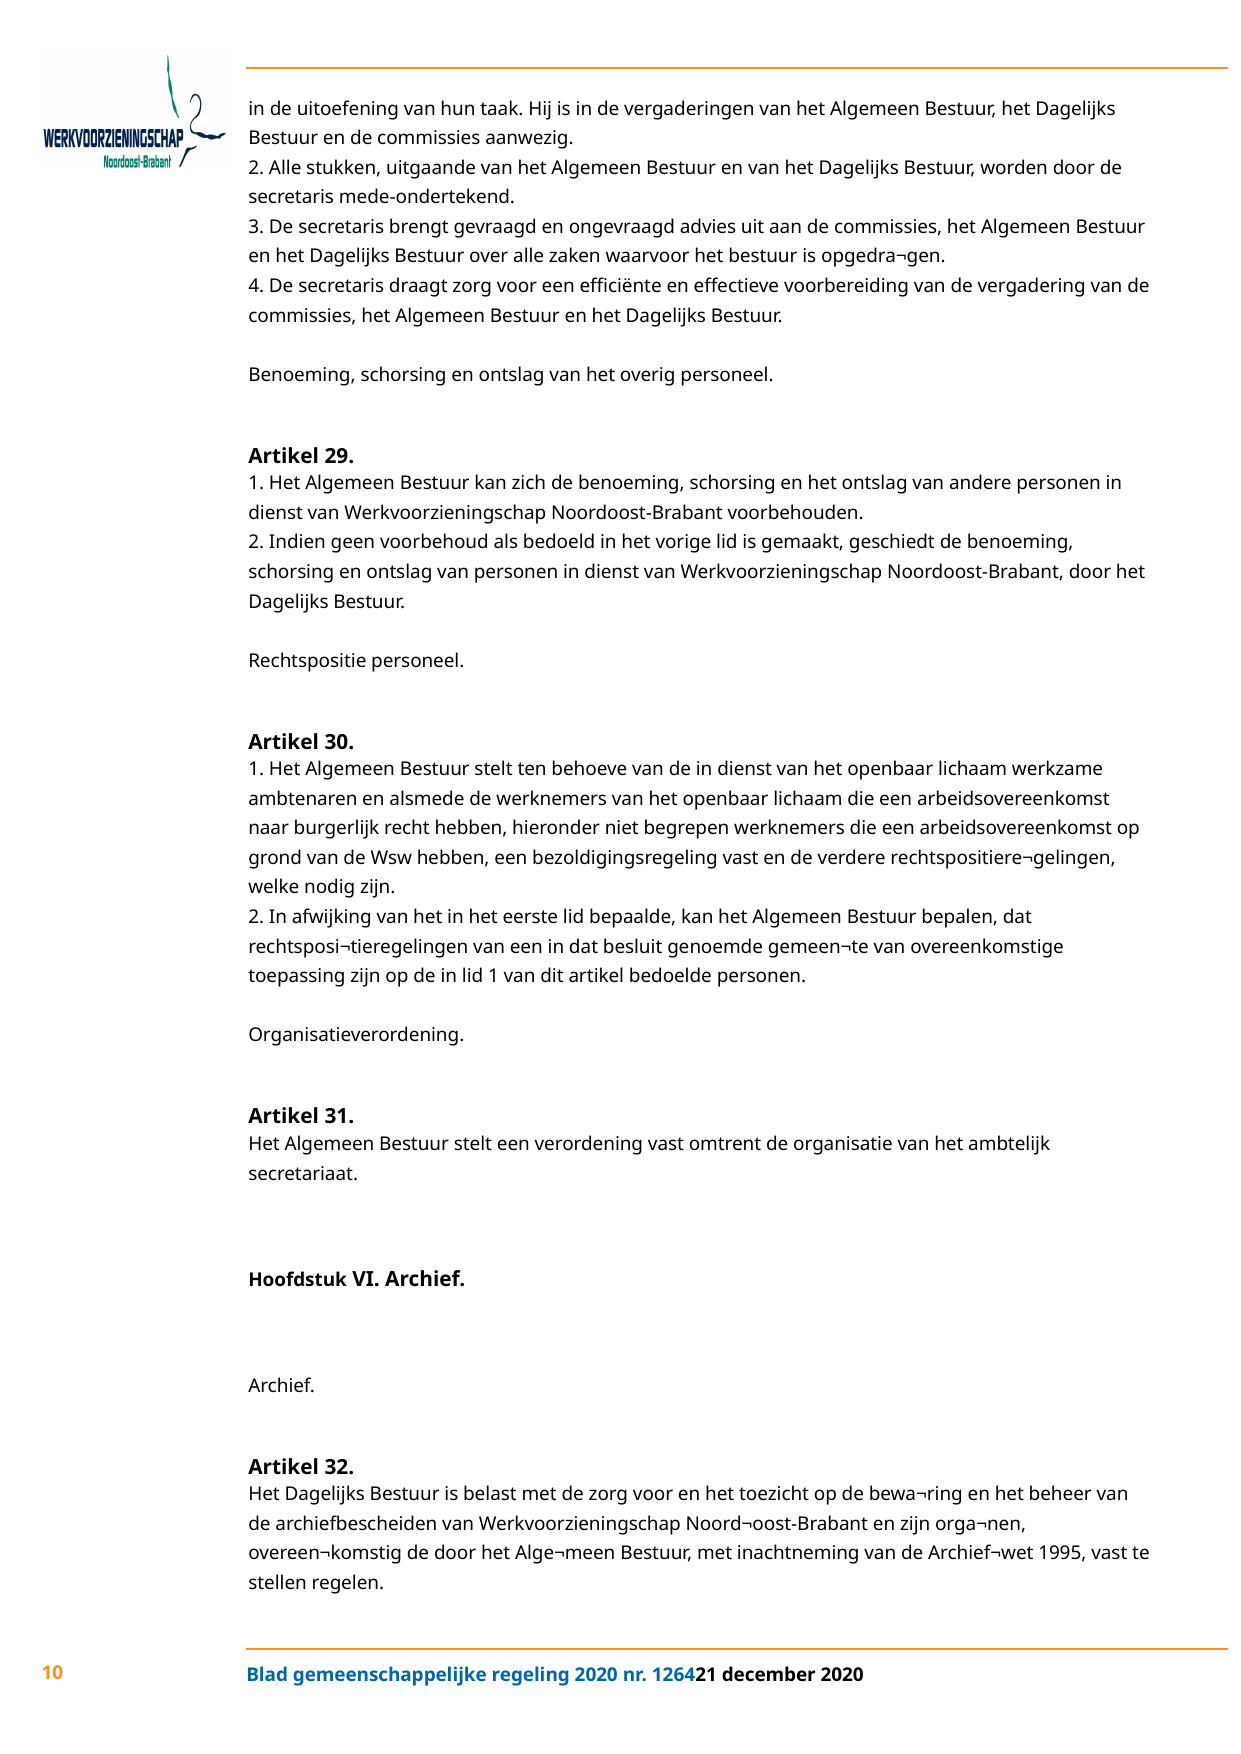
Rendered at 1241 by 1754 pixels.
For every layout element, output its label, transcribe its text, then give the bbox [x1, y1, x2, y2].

text Organisatieverordening. [248, 1022, 1152, 1047]
text 1. Het Algemeen Bestuur stelt ten behoeve van de in dienst van het openbaar lichaam werkzame ambtenaren en alsmede de werknemers van het openbaar lichaam die een arbeidsovereenkomst naar burgerlijk recht hebben, hieronder niet begrepen werknemers die een arbeidsovereenkomst op grond van de Wsw hebben, een bezoldigingsregeling vast en de verdere rechtspositiere¬gelingen, welke nodig zijn. [248, 755, 1152, 899]
text in de uitoefening van hun taak. Hij is in de vergaderingen van het Algemeen Bestuur, het Dagelijks Bestuur en de commissies aanwezig. [248, 95, 1152, 150]
text Artikel 30. [248, 727, 1152, 755]
text 4. De secretaris draagt zorg voor een efficiënte en effectieve voorbereiding van de vergadering van de commissies, het Algemeen Bestuur en het Dagelijks Bestuur. [248, 272, 1152, 328]
text 2. Alle stukken, uitgaande van het Algemeen Bestuur en van het Dagelijks Bestuur, worden door de secretaris mede-ondertekend. [248, 154, 1152, 209]
text Rechtspositie personeel. [248, 647, 1152, 673]
text Archief. [248, 1372, 1152, 1397]
picture [41, 47, 231, 172]
text Benoeming, schorsing en ontslag van het overig personeel. [248, 361, 1152, 387]
text Het Dagelijks Bestuur is belast met de zorg voor en het toezicht op de bewa¬ring en het beheer van de archiefbescheiden van Werkvoorzieningschap Noord¬oost-Brabant en zijn orga¬nen, overeen¬komstig de door het Alge¬meen Bestuur, met inachtneming van de Archief¬wet 1995, vast te stellen regelen. [248, 1480, 1152, 1595]
text 1. Het Algemeen Bestuur kan zich de benoeming, schorsing en het ontslag van andere personen in dienst van Werkvoorzieningschap Noordoost-Brabant voorbehouden. [248, 469, 1152, 525]
text Het Algemeen Bestuur stelt een verordening vast omtrent de organisatie van het ambtelijk secretariaat. [248, 1130, 1152, 1185]
text Hoofdstuk VI. Archief. [248, 1264, 1152, 1293]
text Artikel 29. [248, 441, 1152, 469]
text 3. De secretaris brengt gevraagd en ongevraagd advies uit aan de commissies, het Algemeen Bestuur en het Dagelijks Bestuur over alle zaken waarvoor het bestuur is opgedra¬gen. [248, 213, 1152, 268]
text Artikel 32. [248, 1452, 1152, 1480]
text 2. In afwijking van het in het eerste lid bepaalde, kan het Algemeen Bestuur bepalen, dat rechtsposi¬tieregelingen van een in dat besluit genoemde gemeen¬te van overeenkomstige toepassing zijn op de in lid 1 van dit artikel bedoelde personen. [248, 903, 1152, 988]
text 2. Indien geen voorbehoud als bedoeld in het vorige lid is gemaakt, geschiedt de benoeming, schorsing en ontslag van personen in dienst van Werkvoorzieningschap Noordoost-Brabant, door het Dagelijks Bestuur. [248, 529, 1152, 613]
text Artikel 31. [248, 1102, 1152, 1130]
